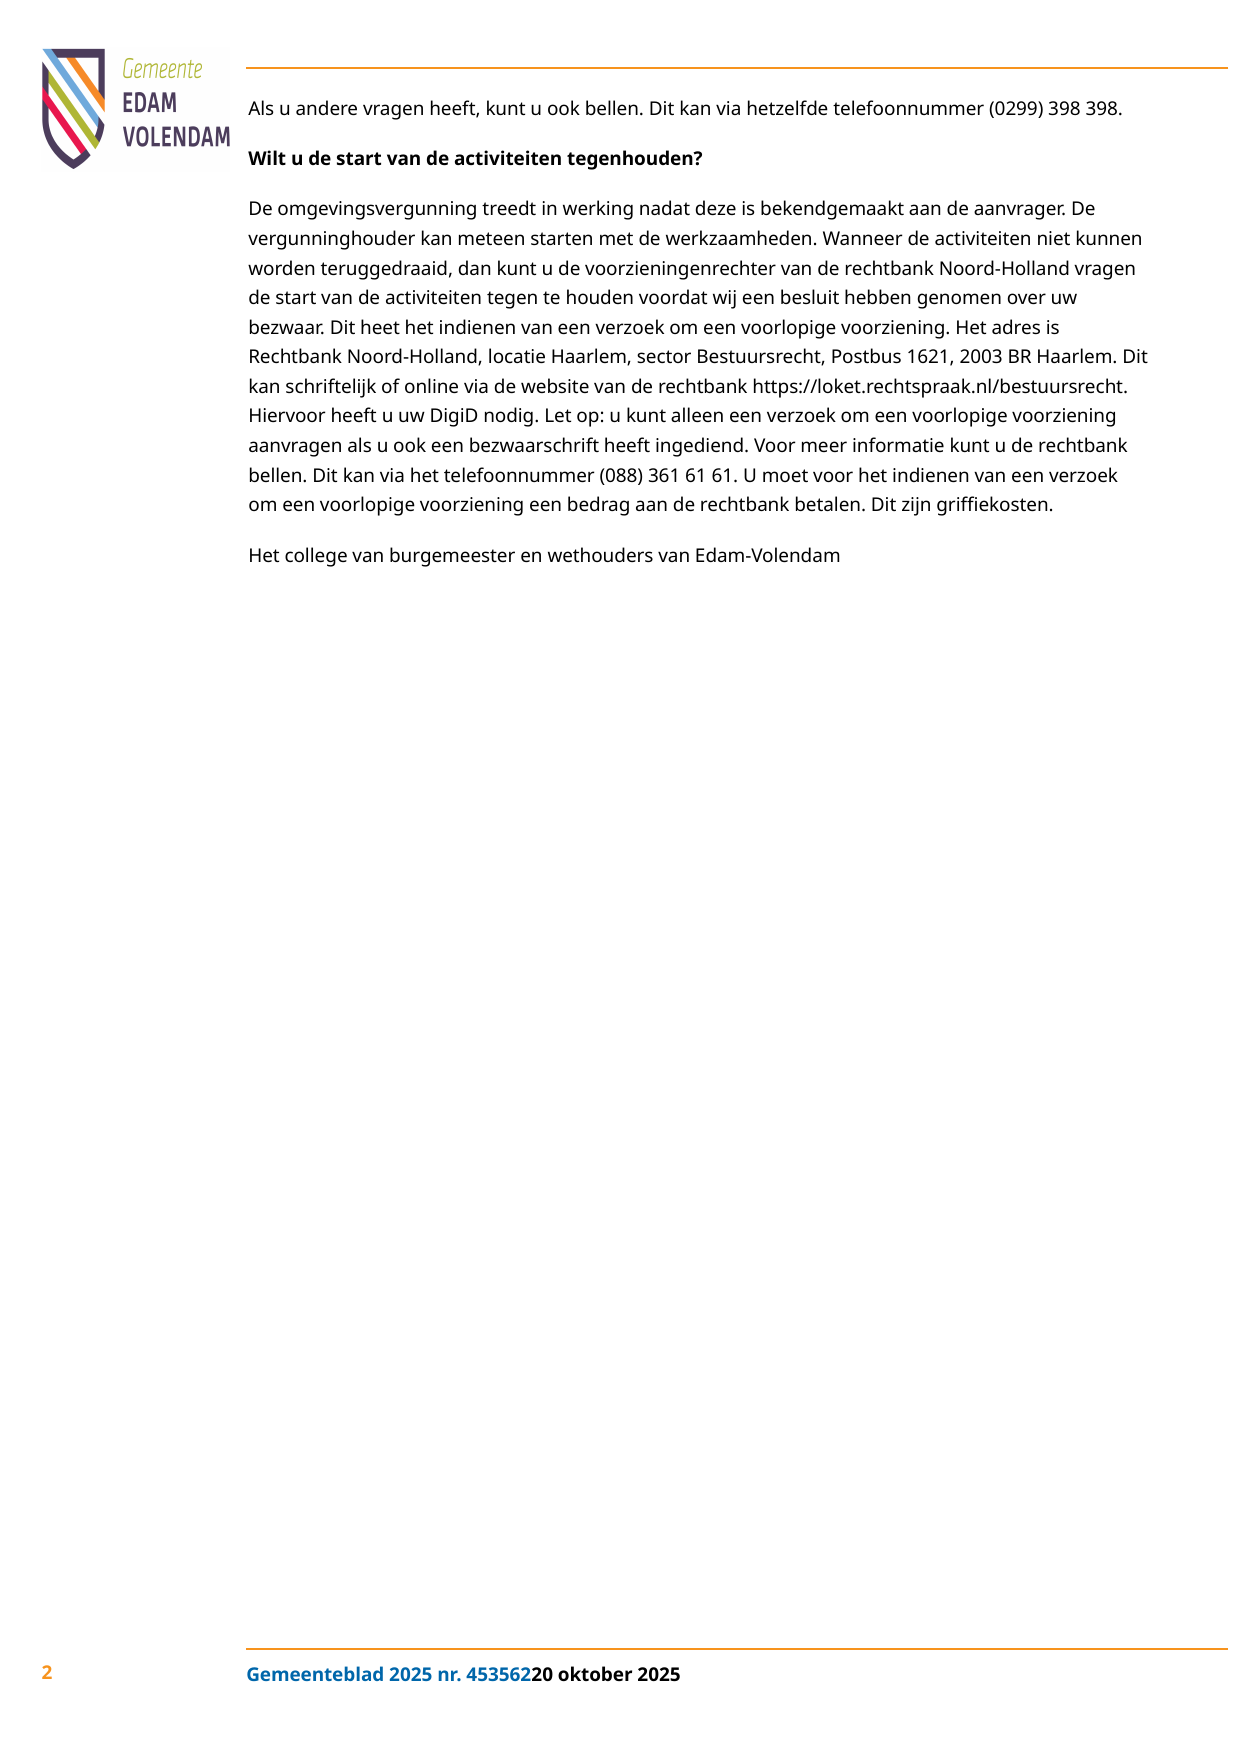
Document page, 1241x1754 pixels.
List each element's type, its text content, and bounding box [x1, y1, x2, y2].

text Het college van burgemeester en wethouders van Edam-Volendam [248, 542, 1152, 568]
text Wilt u de start van de activiteiten tegenhouden? [248, 145, 1152, 171]
text Als u andere vragen heeft, kunt u ook bellen. Dit kan via hetzelfde telefoonnummer (0299) 398 398. [248, 95, 1152, 121]
picture [41, 47, 231, 172]
text De omgevingsvergunning treedt in werking nadat deze is bekendgemaakt aan de aanvrager. De vergunninghouder kan meteen starten met de werkzaamheden. Wanneer de activiteiten niet kunnen worden teruggedraaid, dan kunt u de voorzieningenrechter van de rechtbank Noord-Holland vragen de start van de activiteiten tegen te houden voordat wij een besluit hebben genomen over uw bezwaar. Dit heet het indienen van een verzoek om een voorlopige voorziening. Het adres is Rechtbank Noord-Holland, locatie Haarlem, sector Bestuursrecht, Postbus 1621, 2003 BR Haarlem. Dit kan schriftelijk of online via de website van de rechtbank https://loket.rechtspraak.nl/bestuursrecht. Hiervoor heeft u uw DigiD nodig. Let op: u kunt alleen een verzoek om een voorlopige voorziening aanvragen als u ook een bezwaarschrift heeft ingediend. Voor meer informatie kunt u de rechtbank bellen. Dit kan via het telefoonnummer (088) 361 61 61. U moet voor het indienen van een verzoek om een voorlopige voorziening een bedrag aan de rechtbank betalen. Dit zijn griffiekosten. [248, 196, 1152, 517]
